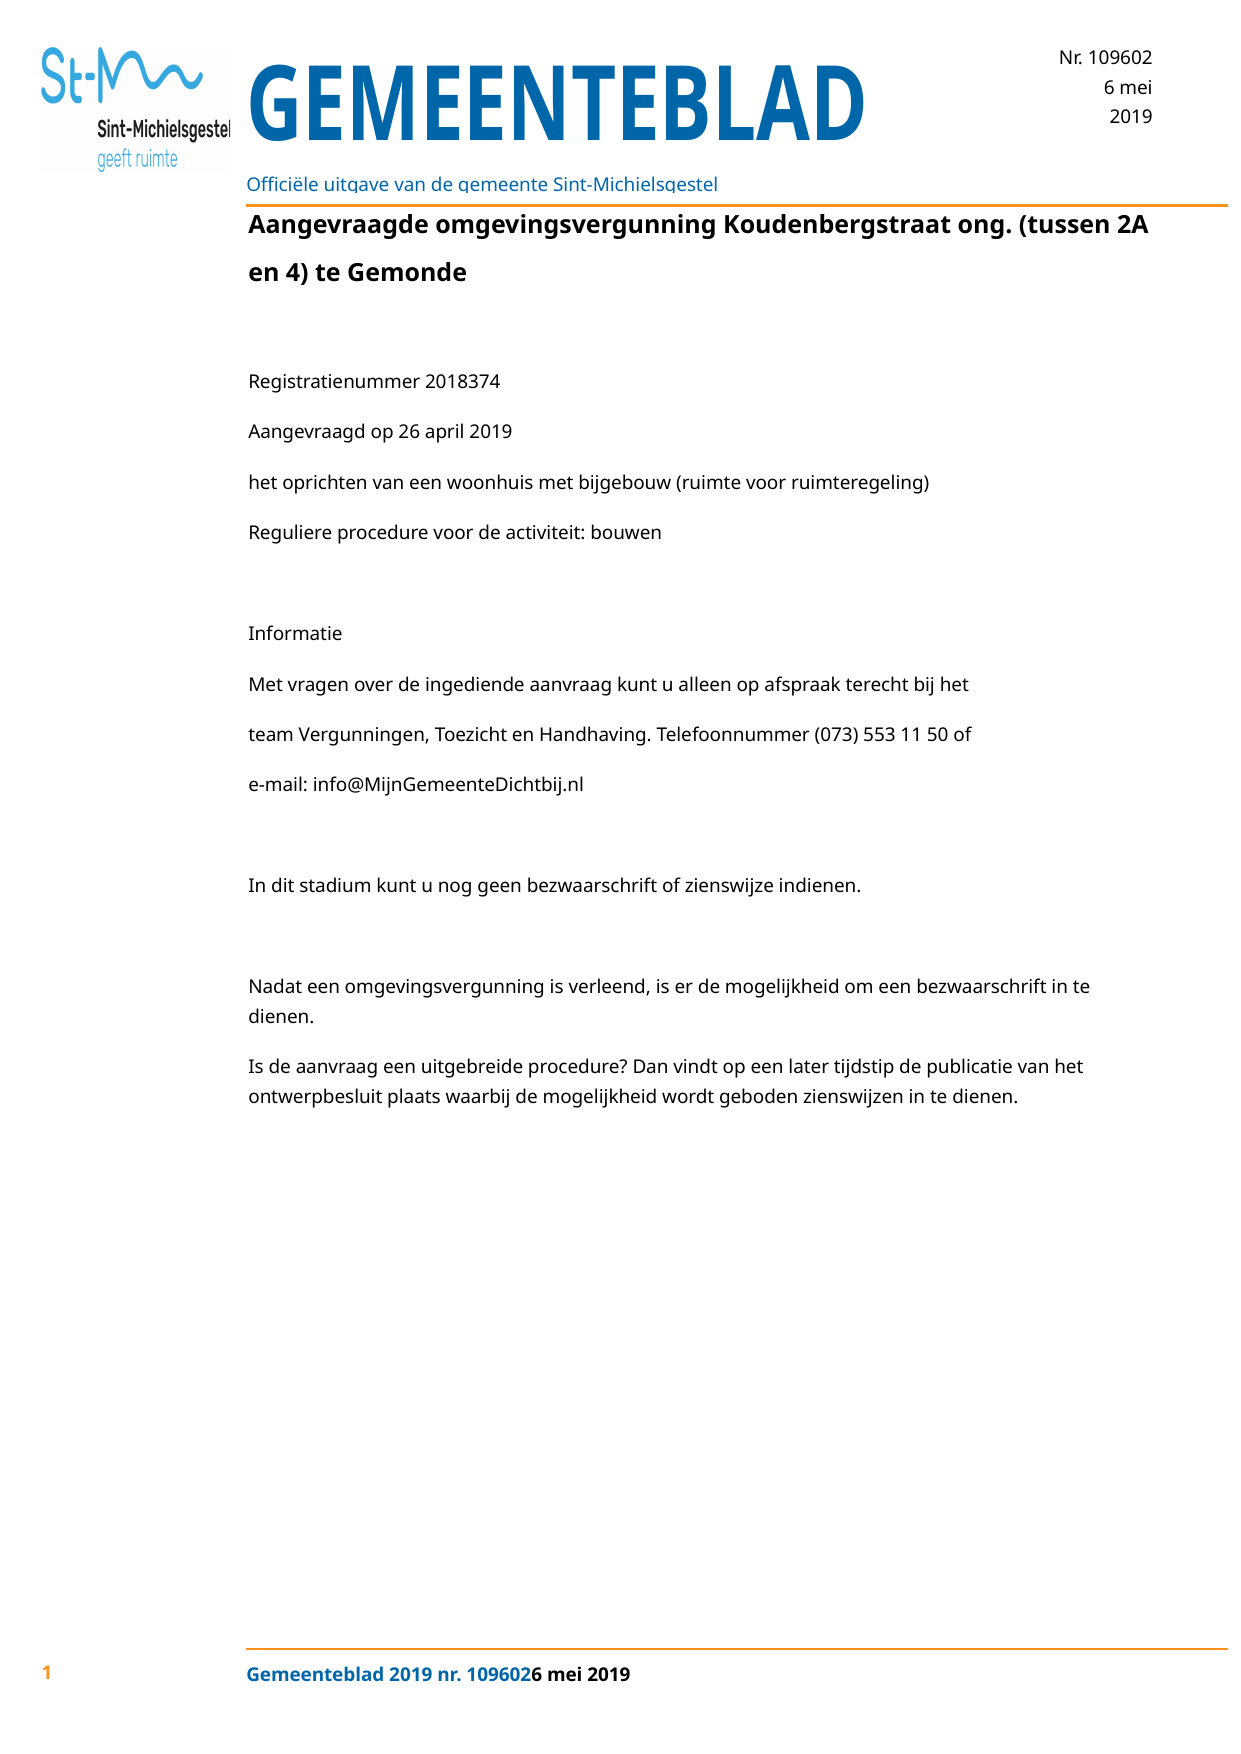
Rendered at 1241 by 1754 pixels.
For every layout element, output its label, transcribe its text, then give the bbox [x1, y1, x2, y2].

text e-mail: info@MijnGemeenteDichtbij.nl [248, 772, 1152, 797]
text Registratienummer 2018374 [248, 368, 1152, 394]
picture [41, 47, 231, 172]
text Nadat een omgevingsvergunning is verleend, is er de mogelijkheid om een bezwaarschrift in te dienen. [248, 973, 1152, 1029]
text het oprichten van een woonhuis met bijgebouw (ruimte voor ruimteregeling) [248, 469, 1152, 495]
text Aangevraagd op 26 april 2019 [248, 419, 1152, 444]
text Aangevraagde omgevingsvergunning Koudenbergstraat ong. (tussen 2A en 4) te Gemonde [248, 207, 1152, 288]
text team Vergunningen, Toezicht en Handhaving. Telefoonnummer (073) 553 11 50 of [248, 721, 1152, 747]
text In dit stadium kunt u nog geen bezwaarschrift of zienswijze indienen. [248, 872, 1152, 898]
text Met vragen over de ingediende aanvraag kunt u alleen op afspraak terecht bij het [248, 671, 1152, 697]
text Informatie [248, 620, 1152, 646]
text Is de aanvraag een uitgebreide procedure? Dan vindt op een later tijdstip de publicatie van het ontwerpbesluit plaats waarbij de mogelijkheid wordt geboden zienswijzen in te dienen. [248, 1053, 1152, 1109]
text Reguliere procedure voor de activiteit: bouwen [248, 519, 1152, 545]
